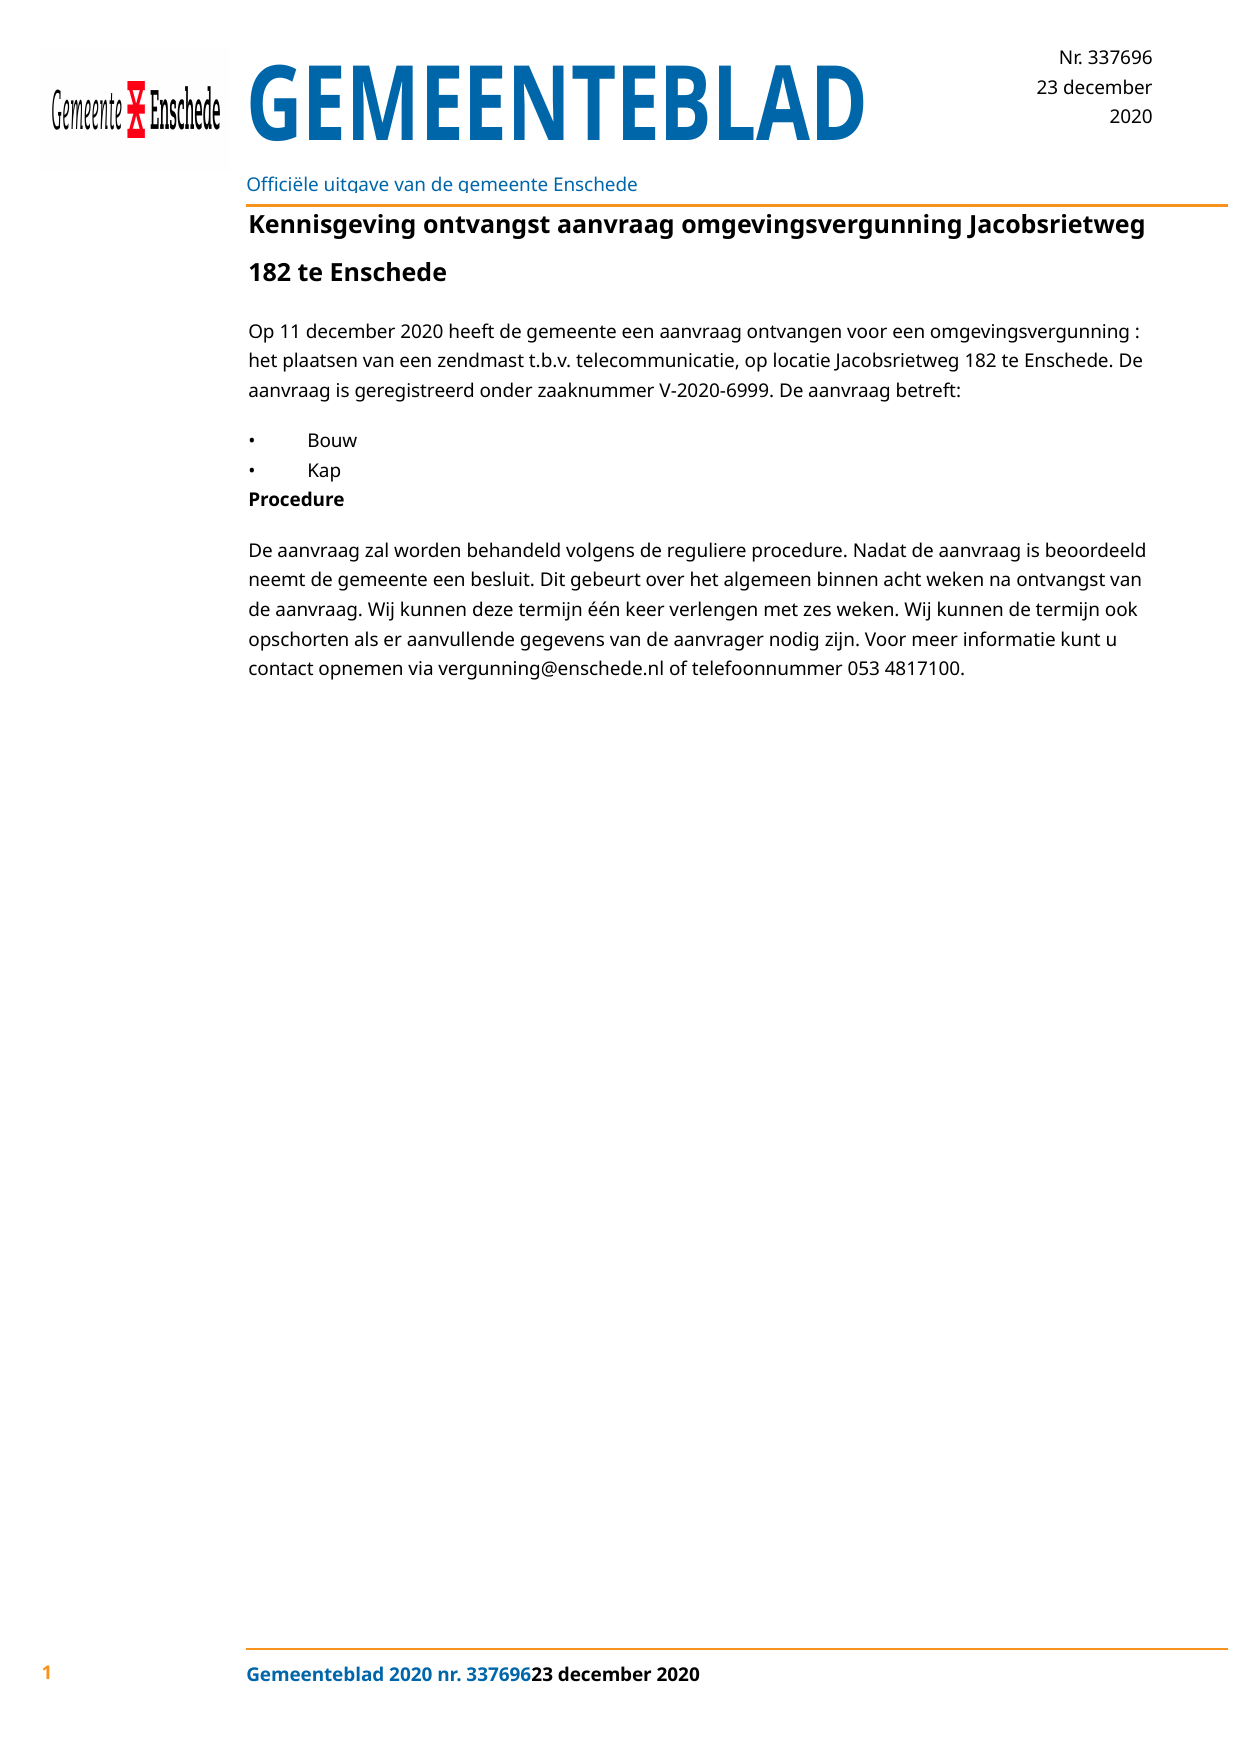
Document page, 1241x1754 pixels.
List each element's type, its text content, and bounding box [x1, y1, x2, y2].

text De aanvraag zal worden behandeld volgens de reguliere procedure. Nadat de aanvraag is beoordeeld neemt de gemeente een besluit. Dit gebeurt over het algemeen binnen acht weken na ontvangst van de aanvraag. Wij kunnen deze termijn één keer verlengen met zes weken. Wij kunnen de termijn ook opschorten als er aanvullende gegevens van de aanvrager nodig zijn. Voor meer informatie kunt u contact opnemen via vergunning@enschede.nl of telefoonnummer 053 4817100. [248, 537, 1152, 681]
text Procedure [248, 487, 1152, 512]
text Op 11 december 2020 heeft de gemeente een aanvraag ontvangen voor een omgevingsvergunning : het plaatsen van een zendmast t.b.v. telecommunicatie, op locatie Jacobsrietweg 182 te Enschede. De aanvraag is geregistreerd onder zaaknummer V-2020-6999. De aanvraag betreft: [248, 318, 1152, 403]
list Kap [248, 457, 1152, 483]
list Bouw [248, 427, 1152, 453]
text Kennisgeving ontvangst aanvraag omgevingsvergunning Jacobsrietweg 182 te Enschede [248, 207, 1152, 288]
picture [41, 47, 231, 172]
